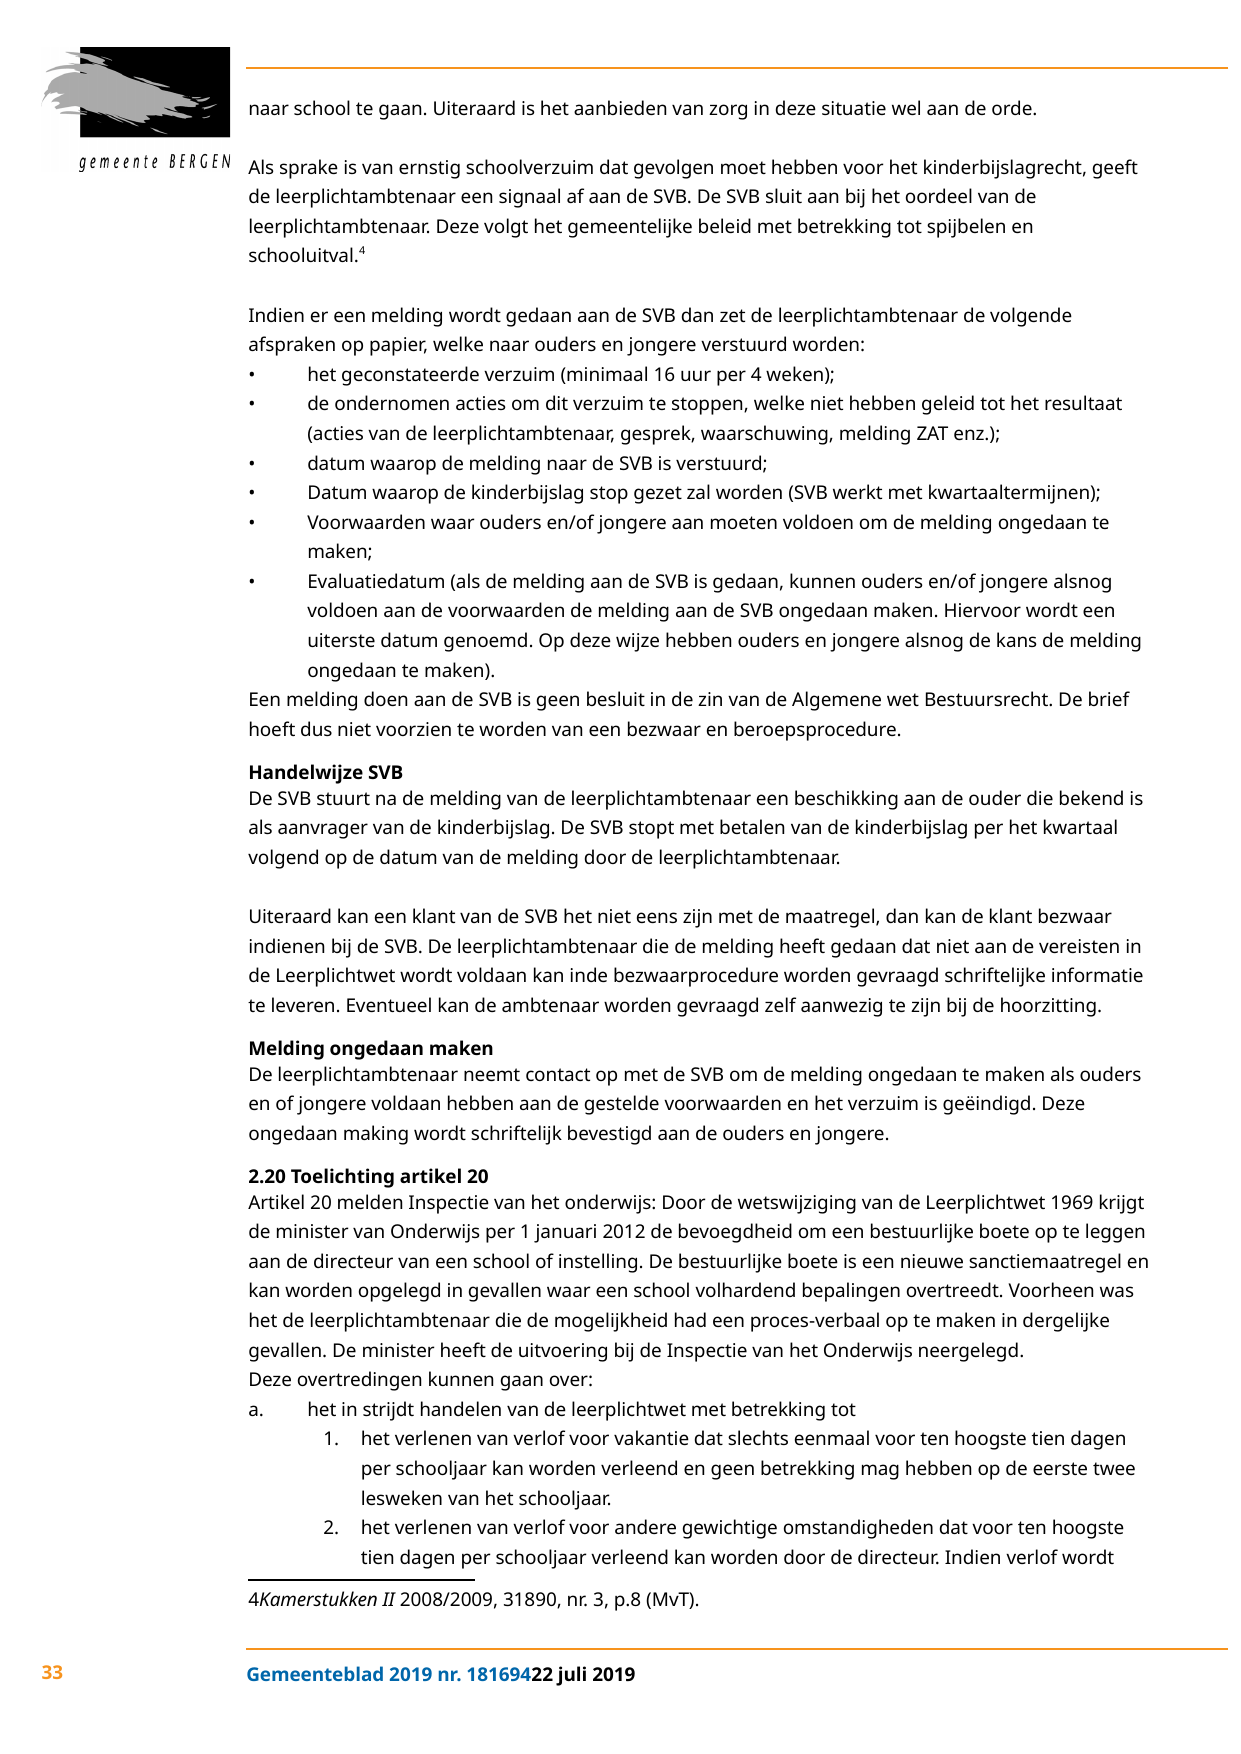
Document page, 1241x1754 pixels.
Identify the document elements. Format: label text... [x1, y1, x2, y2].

text Kamerstukken II 2008/2009, 31890, nr. 3, p.8 (MvT). [248, 1586, 1152, 1612]
list Voorwaarden waar ouders en/of jongere aan moeten voldoen om de melding ongedaan te maken; [248, 509, 1152, 564]
text 2.20 Toelichting artikel 20 [248, 1163, 1152, 1189]
list datum waarop de melding naar de SVB is verstuurd; [248, 450, 1152, 476]
text De SVB stuurt na de melding van de leerplichtambtenaar een beschikking aan de ouder die bekend is als aanvrager van de kinderbijslag. De SVB stopt met betalen van de kinderbijslag per het kwartaal volgend op de datum van de melding door de leerplichtambtenaar. [248, 785, 1152, 870]
text Handelwijze SVB [248, 759, 1152, 785]
text Indien er een melding wordt gedaan aan de SVB dan zet de leerplichtambtenaar de volgende afspraken op papier, welke naar ouders en jongere verstuurd worden: [248, 302, 1152, 357]
text Melding ongedaan maken [248, 1035, 1152, 1061]
list het in strijdt handelen van de leerplichtwet met betrekking tot [248, 1396, 1152, 1422]
list Evaluatiedatum (als de melding aan de SVB is gedaan, kunnen ouders en/of jongere alsnog voldoen aan de voorwaarden de melding aan de SVB ongedaan maken. Hiervoor wordt een uiterste datum genoemd. Op deze wijze hebben ouders en jongere alsnog de kans de melding ongedaan te maken). [248, 568, 1152, 683]
text Uiteraard kan een klant van de SVB het niet eens zijn met de maatregel, dan kan de klant bezwaar indienen bij de SVB. De leerplichtambtenaar die de melding heeft gedaan dat niet aan de vereisten in de Leerplichtwet wordt voldaan kan inde bezwaarprocedure worden gevraagd schriftelijke informatie te leveren. Eventueel kan de ambtenaar worden gevraagd zelf aanwezig te zijn bij de hoorzitting. [248, 903, 1152, 1018]
list Datum waarop de kinderbijslag stop gezet zal worden (SVB werkt met kwartaaltermijnen); [248, 479, 1152, 505]
text De leerplichtambtenaar neemt contact op met de SVB om de melding ongedaan te maken als ouders en of jongere voldaan hebben aan de gestelde voorwaarden en het verzuim is geëindigd. Deze ongedaan making wordt schriftelijk bevestigd aan de ouders en jongere. [248, 1061, 1152, 1146]
picture [41, 47, 231, 172]
text Als sprake is van ernstig schoolverzuim dat gevolgen moet hebben voor het kinderbijslagrecht, geeft de leerplichtambtenaar een signaal af aan de SVB. De SVB sluit aan bij het oordeel van de leerplichtambtenaar. Deze volgt het gemeentelijke beleid met betrekking tot spijbelen en schooluitval. [248, 154, 1152, 268]
text Deze overtredingen kunnen gaan over: [248, 1366, 1152, 1392]
list het verlenen van verlof voor vakantie dat slechts eenmaal voor ten hoogste tien dagen per schooljaar kan worden verleend en geen betrekking mag hebben op de eerste twee lesweken van het schooljaar. [323, 1426, 1152, 1510]
text naar school te gaan. Uiteraard is het aanbieden van zorg in deze situatie wel aan de orde. [248, 95, 1152, 121]
list het geconstateerde verzuim (minimaal 16 uur per 4 weken); [248, 361, 1152, 387]
list de ondernomen acties om dit verzuim te stoppen, welke niet hebben geleid tot het resultaat (acties van de leerplichtambtenaar, gesprek, waarschuwing, melding ZAT enz.); [248, 391, 1152, 446]
text Artikel 20 melden Inspectie van het onderwijs: Door de wetswijziging van de Leerplichtwet 1969 krijgt de minister van Onderwijs per 1 januari 2012 de bevoegdheid om een bestuurlijke boete op te leggen aan de directeur van een school of instelling. De bestuurlijke boete is een nieuwe sanctiemaatregel en kan worden opgelegd in gevallen waar een school volhardend bepalingen overtreedt. Voorheen was het de leerplichtambtenaar die de mogelijkheid had een proces-verbaal op te maken in dergelijke gevallen. De minister heeft de uitvoering bij de Inspectie van het Onderwijs neergelegd. [248, 1189, 1152, 1362]
list het verlenen van verlof voor andere gewichtige omstandigheden dat voor ten hoogste tien dagen per schooljaar verleend kan worden door de directeur. Indien verlof wordt [323, 1514, 1152, 1569]
text Een melding doen aan de SVB is geen besluit in de zin van de Algemene wet Bestuursrecht. De brief hoeft dus niet voorzien te worden van een bezwaar en beroepsprocedure. [248, 686, 1152, 742]
